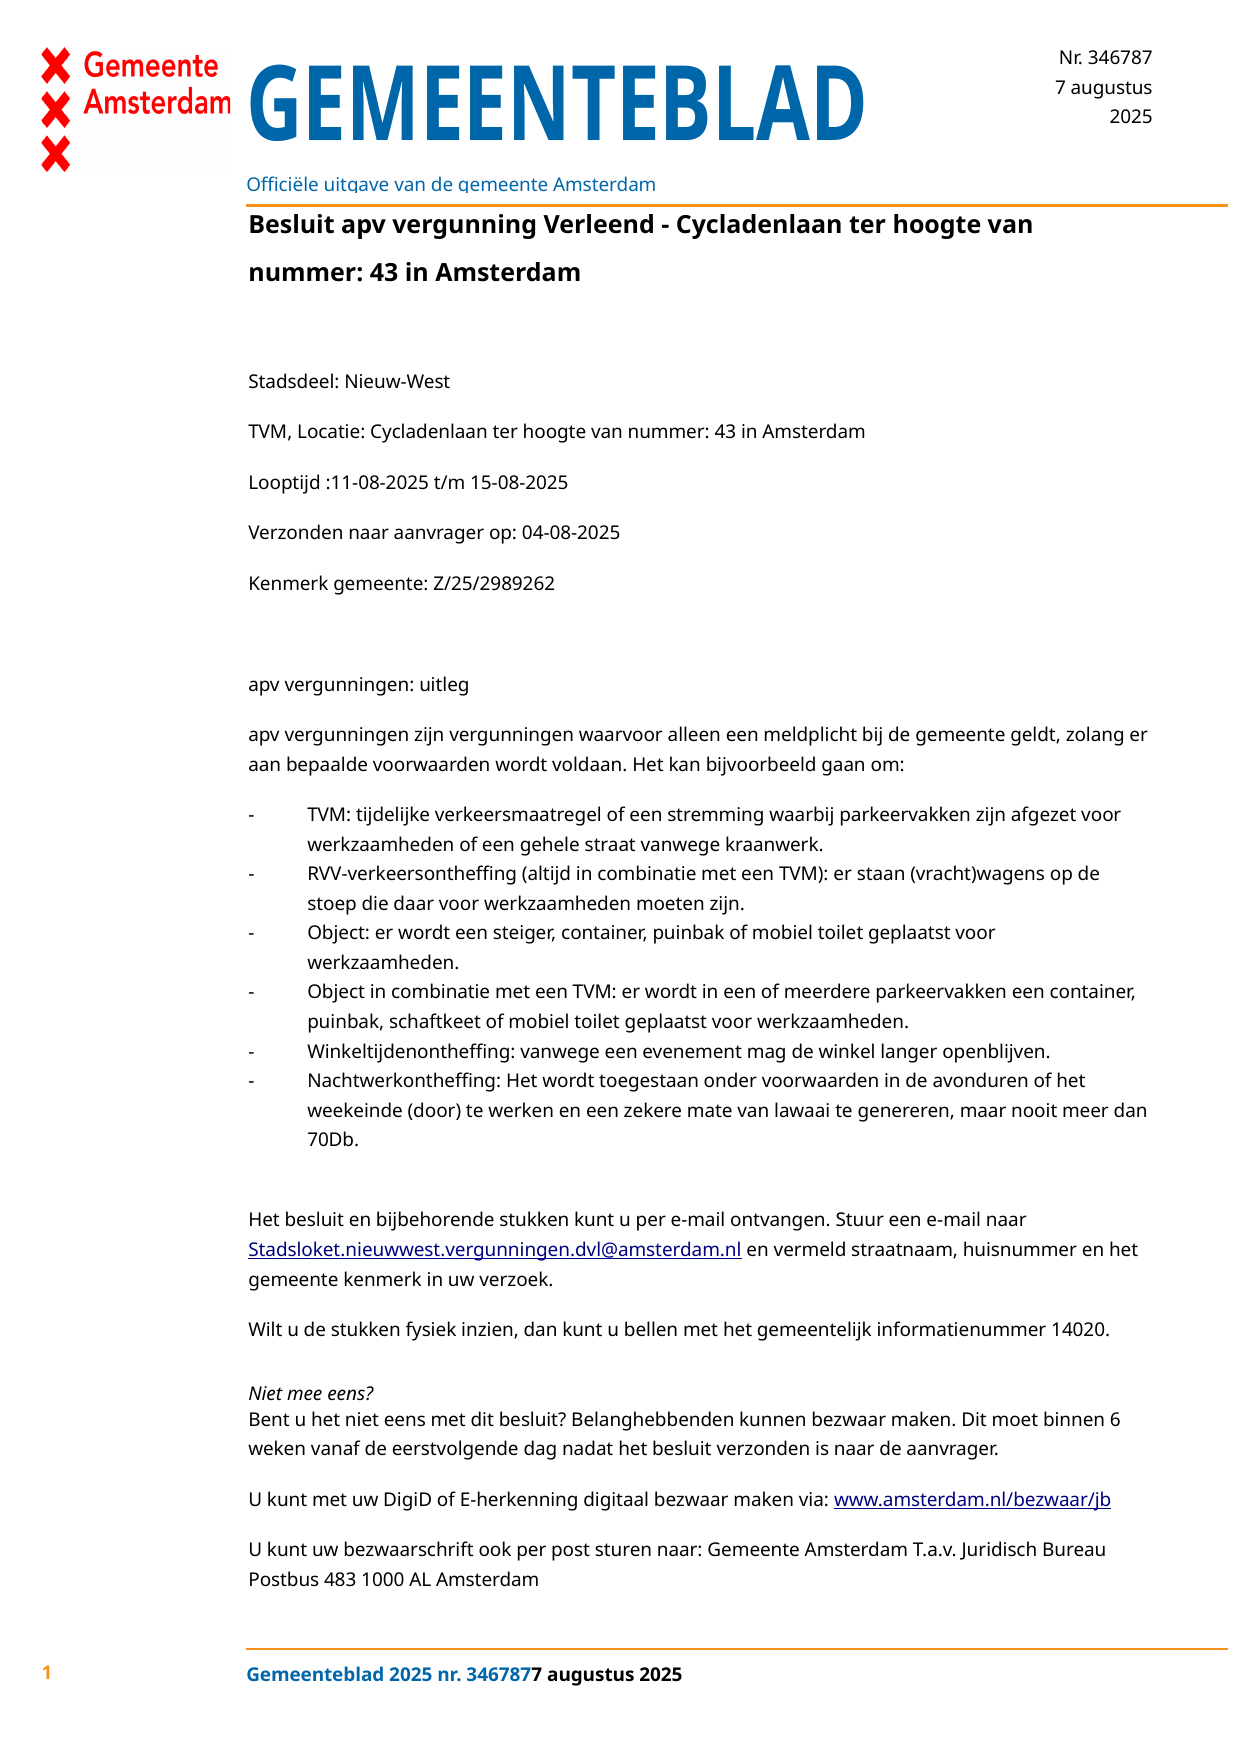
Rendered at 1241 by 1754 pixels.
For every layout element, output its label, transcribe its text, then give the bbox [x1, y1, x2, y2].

list Object: er wordt een steiger, container, puinbak of mobiel toilet geplaatst voor werkzaamheden. [248, 919, 1152, 975]
text Looptijd :11-08-2025 t/m 15-08-2025 [248, 469, 1152, 495]
list Object in combinatie met een TVM: er wordt in een of meerdere parkeervakken een container, puinbak, schaftkeet of mobiel toilet geplaatst voor werkzaamheden. [248, 979, 1152, 1034]
text Besluit apv vergunning Verleend - Cycladenlaan ter hoogte van nummer: 43 in Amsterdam [248, 207, 1152, 288]
picture [41, 47, 231, 172]
text Stadsdeel: Nieuw-West [248, 368, 1152, 394]
text U kunt met uw DigiD of E-herkenning digitaal bezwaar maken via: www.amsterdam.nl/bezwaar/jb [248, 1486, 1152, 1512]
text apv vergunningen zijn vergunningen waarvoor alleen een meldplicht bij de gemeente geldt, zolang er aan bepaalde voorwaarden wordt voldaan. Het kan bijvoorbeeld gaan om: [248, 721, 1152, 777]
text U kunt uw bezwaarschrift ook per post sturen naar: Gemeente Amsterdam T.a.v. Juridisch Bureau Postbus 483 1000 AL Amsterdam [248, 1536, 1152, 1592]
list TVM: tijdelijke verkeersmaatregel of een stremming waarbij parkeervakken zijn afgezet voor werkzaamheden of een gehele straat vanwege kraanwerk. [248, 801, 1152, 857]
text Bent u het niet eens met dit besluit? Belanghebbenden kunnen bezwaar maken. Dit moet binnen 6 weken vanaf de eerstvolgende dag nadat het besluit verzonden is naar de aanvrager. [248, 1406, 1152, 1461]
list Winkeltijdenontheffing: vanwege een evenement mag de winkel langer openblijven. [248, 1038, 1152, 1064]
text Kenmerk gemeente: Z/25/2989262 [248, 570, 1152, 596]
text Het besluit en bijbehorende stukken kunt u per e-mail ontvangen. Stuur een e-mail naar Stadsloket.nieuwwest.vergunningen.dvl@amsterdam.nl en vermeld straatnaam, huisnummer en het gemeente kenmerk in uw verzoek. [248, 1207, 1152, 1292]
text Verzonden naar aanvrager op: 04-08-2025 [248, 519, 1152, 545]
text Wilt u de stukken fysiek inzien, dan kunt u bellen met het gemeentelijk informatienummer 14020. [248, 1316, 1152, 1342]
list Nachtwerkontheffing: Het wordt toegestaan onder voorwaarden in de avonduren of het weekeinde (door) te werken en een zekere mate van lawaai te genereren, maar nooit meer dan 70Db. [248, 1067, 1152, 1152]
text apv vergunningen: uitleg [248, 671, 1152, 697]
text Niet mee eens? [248, 1380, 1152, 1406]
text TVM, Locatie: Cycladenlaan ter hoogte van nummer: 43 in Amsterdam [248, 419, 1152, 444]
list RVV-verkeersontheffing (altijd in combinatie met een TVM): er staan (vracht)wagens op de stoep die daar voor werkzaamheden moeten zijn. [248, 860, 1152, 916]
